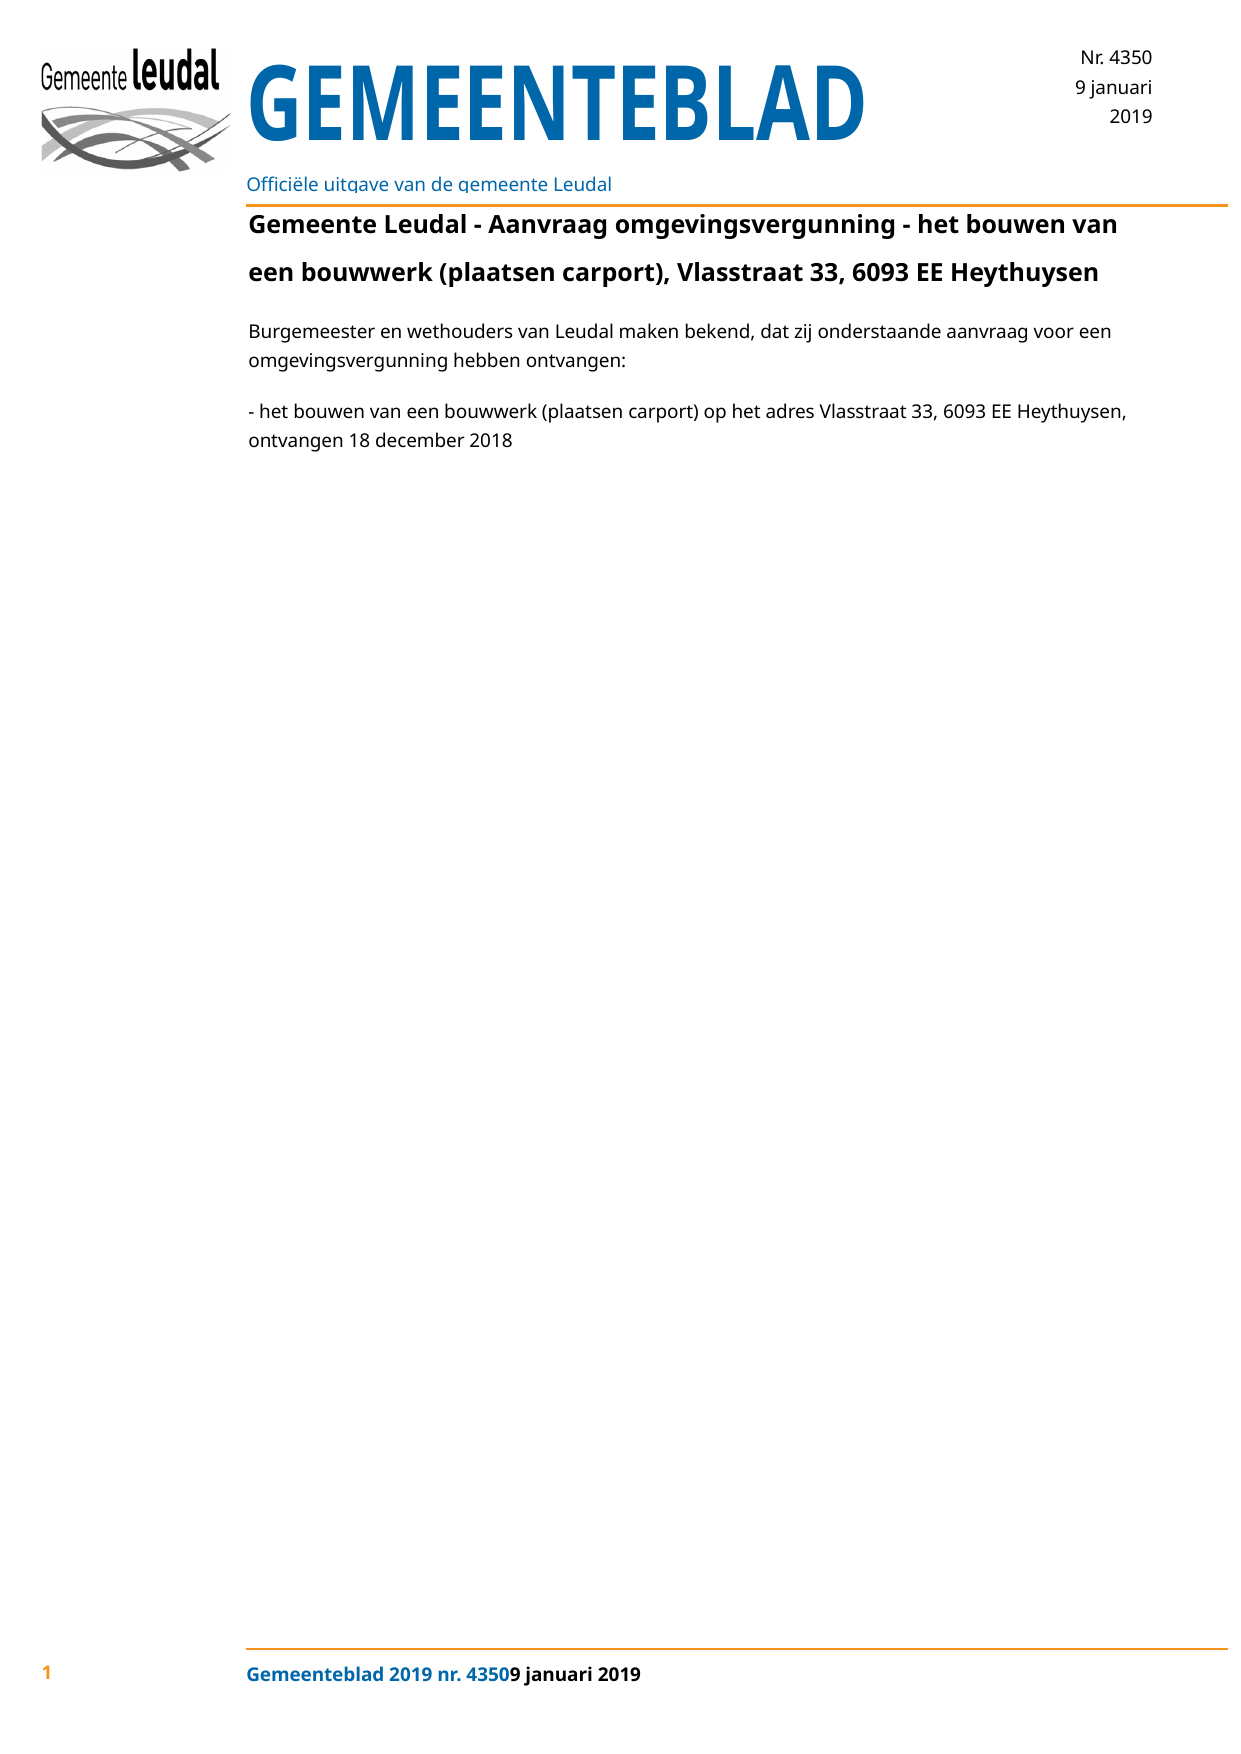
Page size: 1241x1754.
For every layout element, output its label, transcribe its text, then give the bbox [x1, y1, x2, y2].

picture [41, 47, 231, 172]
text Burgemeester en wethouders van Leudal maken bekend, dat zij onderstaande aanvraag voor een omgevingsvergunning hebben ontvangen: [248, 318, 1152, 373]
text - het bouwen van een bouwwerk (plaatsen carport) op het adres Vlasstraat 33, 6093 EE Heythuysen, ontvangen 18 december 2018 [248, 398, 1152, 453]
text Gemeente Leudal - Aanvraag omgevingsvergunning - het bouwen van een bouwwerk (plaatsen carport), Vlasstraat 33, 6093 EE Heythuysen [248, 207, 1152, 288]
